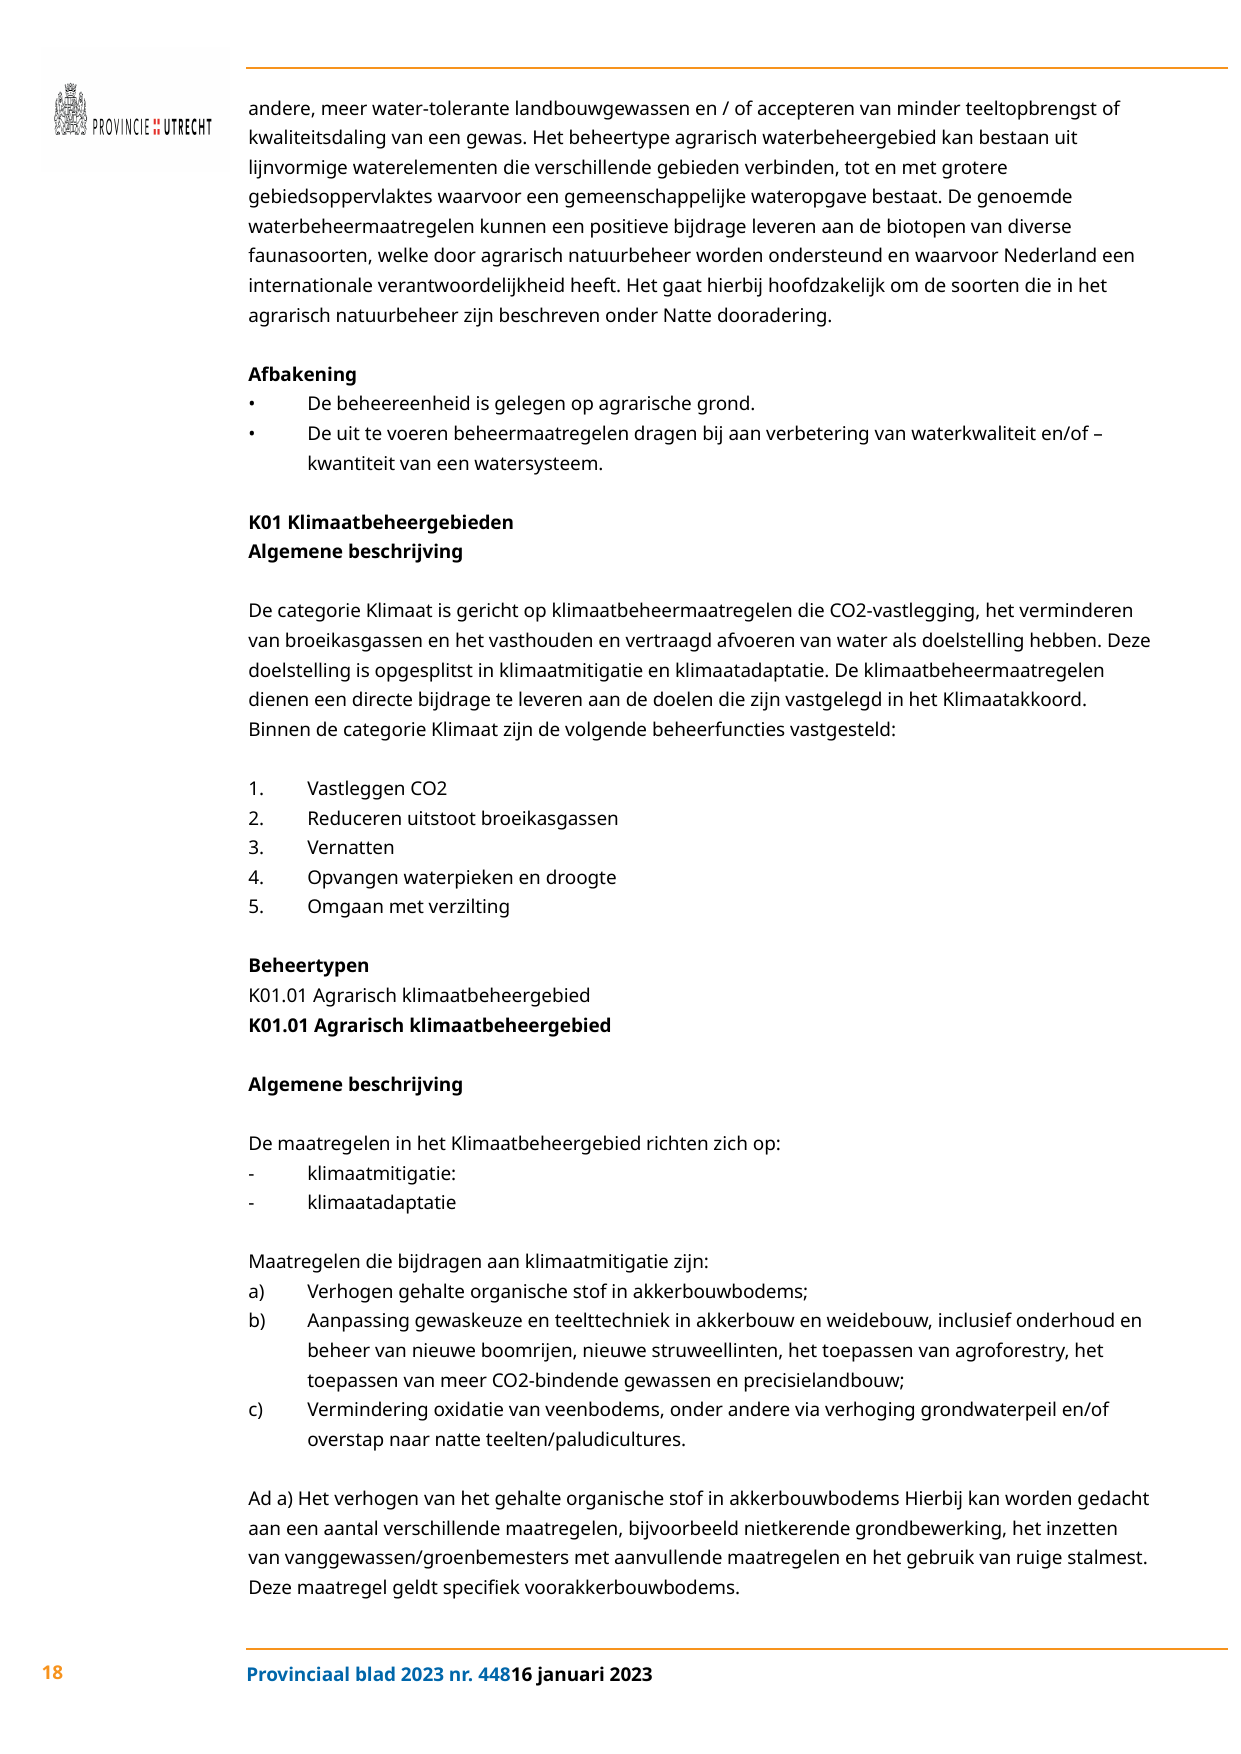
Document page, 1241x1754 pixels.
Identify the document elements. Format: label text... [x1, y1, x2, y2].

list De uit te voeren beheermaatregelen dragen bij aan verbetering van waterkwaliteit en/of –kwantiteit van een watersysteem. [248, 420, 1152, 476]
text K01.01 Agrarisch klimaatbeheergebied [248, 982, 1152, 1008]
list Verhogen gehalte organische stof in akkerbouwbodems; [248, 1278, 1152, 1304]
list Omgaan met verzilting [248, 893, 1152, 919]
list Vernatten [248, 834, 1152, 860]
list klimaatadaptatie [248, 1189, 1152, 1215]
text De categorie Klimaat is gericht op klimaatbeheermaatregelen die CO2-vastlegging, het verminderen van broeikasgassen en het vasthouden en vertraagd afvoeren van water als doelstelling hebben. Deze doelstelling is opgesplitst in klimaatmitigatie en klimaatadaptatie. De klimaatbeheermaatregelen dienen een directe bijdrage te leveren aan de doelen die zijn vastgelegd in het Klimaatakkoord. Binnen de categorie Klimaat zijn de volgende beheerfuncties vastgesteld: [248, 598, 1152, 742]
list Reduceren uitstoot broeikasgassen [248, 805, 1152, 831]
list Opvangen waterpieken en droogte [248, 864, 1152, 890]
text Afbakening [248, 361, 1152, 387]
text K01 Klimaatbeheergebieden [248, 509, 1152, 535]
text De maatregelen in het Klimaatbeheergebied richten zich op: [248, 1130, 1152, 1156]
text Maatregelen die bijdragen aan klimaatmitigatie zijn: [248, 1248, 1152, 1274]
text Algemene beschrijving [248, 538, 1152, 564]
text K01.01 Agrarisch klimaatbeheergebied [248, 1012, 1152, 1038]
list Vastleggen CO2 [248, 775, 1152, 801]
text Beheertypen [248, 953, 1152, 978]
list klimaatmitigatie: [248, 1160, 1152, 1186]
list Vermindering oxidatie van veenbodems, onder andere via verhoging grondwaterpeil en/of overstap naar natte teelten/paludicultures. [248, 1396, 1152, 1452]
text Algemene beschrijving [248, 1071, 1152, 1097]
picture [41, 47, 231, 172]
list Aanpassing gewaskeuze en teelttechniek in akkerbouw en weidebouw, inclusief onderhoud en beheer van nieuwe boomrijen, nieuwe struweellinten, het toepassen van agroforestry, het toepassen van meer CO2-bindende gewassen en precisielandbouw; [248, 1308, 1152, 1393]
text andere, meer water-tolerante landbouwgewassen en / of accepteren van minder teeltopbrengst of kwaliteitsdaling van een gewas. Het beheertype agrarisch waterbeheergebied kan bestaan uit lijnvormige waterelementen die verschillende gebieden verbinden, tot en met grotere gebiedsoppervlaktes waarvoor een gemeenschappelijke wateropgave bestaat. De genoemde waterbeheermaatregelen kunnen een positieve bijdrage leveren aan de biotopen van diverse faunasoorten, welke door agrarisch natuurbeheer worden ondersteund en waarvoor Nederland een internationale verantwoordelijkheid heeft. Het gaat hierbij hoofdzakelijk om de soorten die in het agrarisch natuurbeheer zijn beschreven onder Natte dooradering. [248, 95, 1152, 328]
list De beheereenheid is gelegen op agrarische grond. [248, 391, 1152, 416]
text Ad a) Het verhogen van het gehalte organische stof in akkerbouwbodems Hierbij kan worden gedacht aan een aantal verschillende maatregelen, bijvoorbeeld nietkerende grondbewerking, het inzetten van vanggewassen/groenbemesters met aanvullende maatregelen en het gebruik van ruige stalmest. Deze maatregel geldt specifiek voorakkerbouwbodems. [248, 1485, 1152, 1600]
